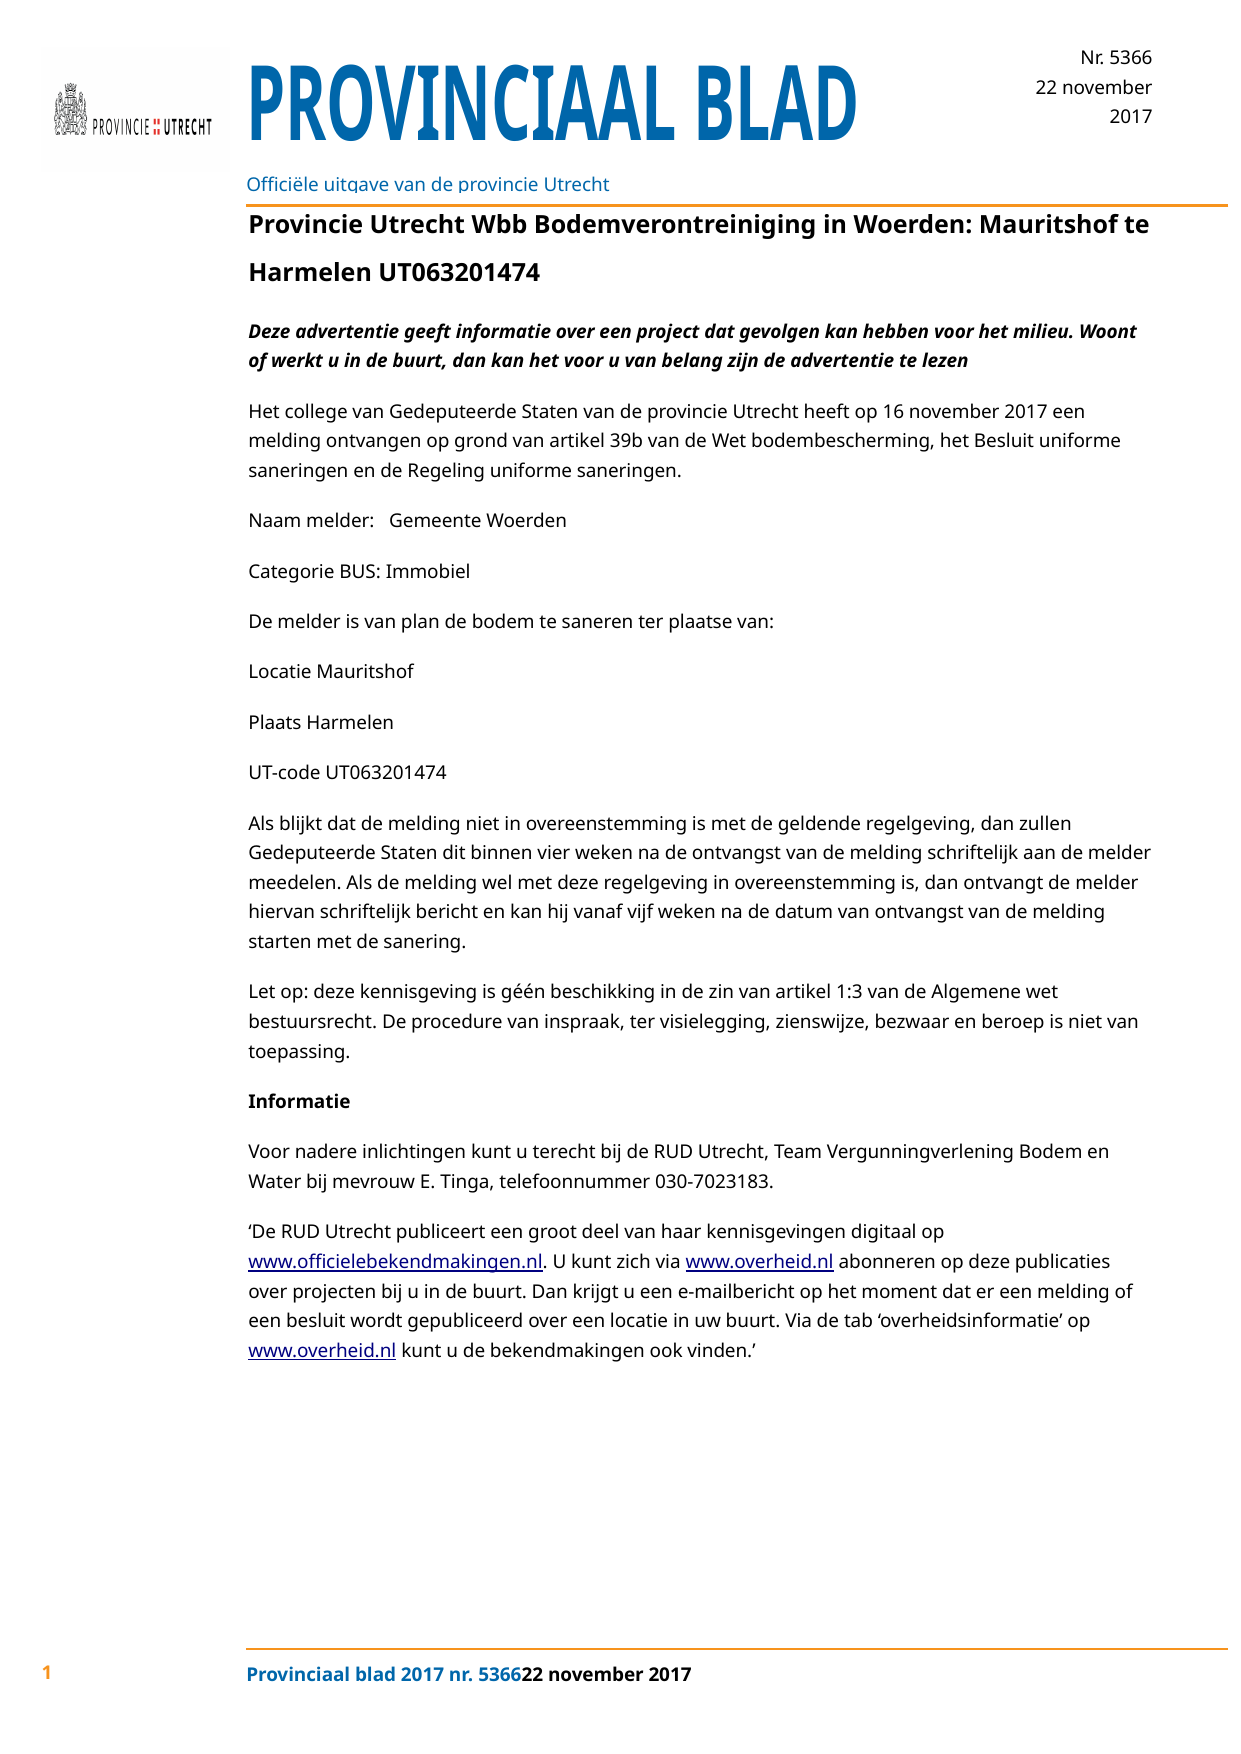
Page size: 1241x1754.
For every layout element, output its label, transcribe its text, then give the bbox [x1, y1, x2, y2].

text Informatie [248, 1088, 1152, 1114]
text Voor nadere inlichtingen kunt u terecht bij de RUD Utrecht, Team Vergunningverlening Bodem en Water bij mevrouw E. Tinga, telefoonnummer 030-7023183. [248, 1139, 1152, 1194]
text Het college van Gedeputeerde Staten van de provincie Utrecht heeft op 16 november 2017 een melding ontvangen op grond van artikel 39b van de Wet bodembescherming, het Besluit uniforme saneringen en de Regeling uniforme saneringen. [248, 398, 1152, 483]
text Provincie Utrecht Wbb Bodemverontreiniging in Woerden: Mauritshof te Harmelen UT063201474 [248, 207, 1152, 288]
text Als blijkt dat de melding niet in overeenstemming is met de geldende regelgeving, dan zullen Gedeputeerde Staten dit binnen vier weken na de ontvangst van de melding schriftelijk aan de melder meedelen. Als de melding wel met deze regelgeving in overeenstemming is, dan ontvangt de melder hiervan schriftelijk bericht en kan hij vanaf vijf weken na de datum van ontvangst van de melding starten met de sanering. [248, 810, 1152, 954]
text Naam melder: Gemeente Woerden [248, 507, 1152, 533]
text Locatie Mauritshof [248, 659, 1152, 684]
text ‘De RUD Utrecht publiceert een groot deel van haar kennisgevingen digitaal op www.officielebekendmakingen.nl. U kunt zich via www.overheid.nl abonneren op deze publicaties over projecten bij u in de buurt. Dan krijgt u een e-mailbericht op het moment dat er een melding of een besluit wordt gepubliceerd over een locatie in uw buurt. Via de tab ‘overheidsinformatie’ op www.overheid.nl kunt u de bekendmakingen ook vinden.’ [248, 1219, 1152, 1363]
text Let op: deze kennisgeving is géén beschikking in de zin van artikel 1:3 van de Algemene wet bestuursrecht. De procedure van inspraak, ter visielegging, zienswijze, bezwaar en beroep is niet van toepassing. [248, 979, 1152, 1064]
text Categorie BUS: Immobiel [248, 558, 1152, 584]
text De melder is van plan de bodem te saneren ter plaatse van: [248, 608, 1152, 634]
text UT-code UT063201474 [248, 759, 1152, 785]
text Plaats Harmelen [248, 709, 1152, 735]
picture [41, 47, 231, 172]
text Deze advertentie geeft informatie over een project dat gevolgen kan hebben voor het milieu. Woont of werkt u in de buurt, dan kan het voor u van belang zijn de advertentie te lezen [248, 318, 1152, 373]
